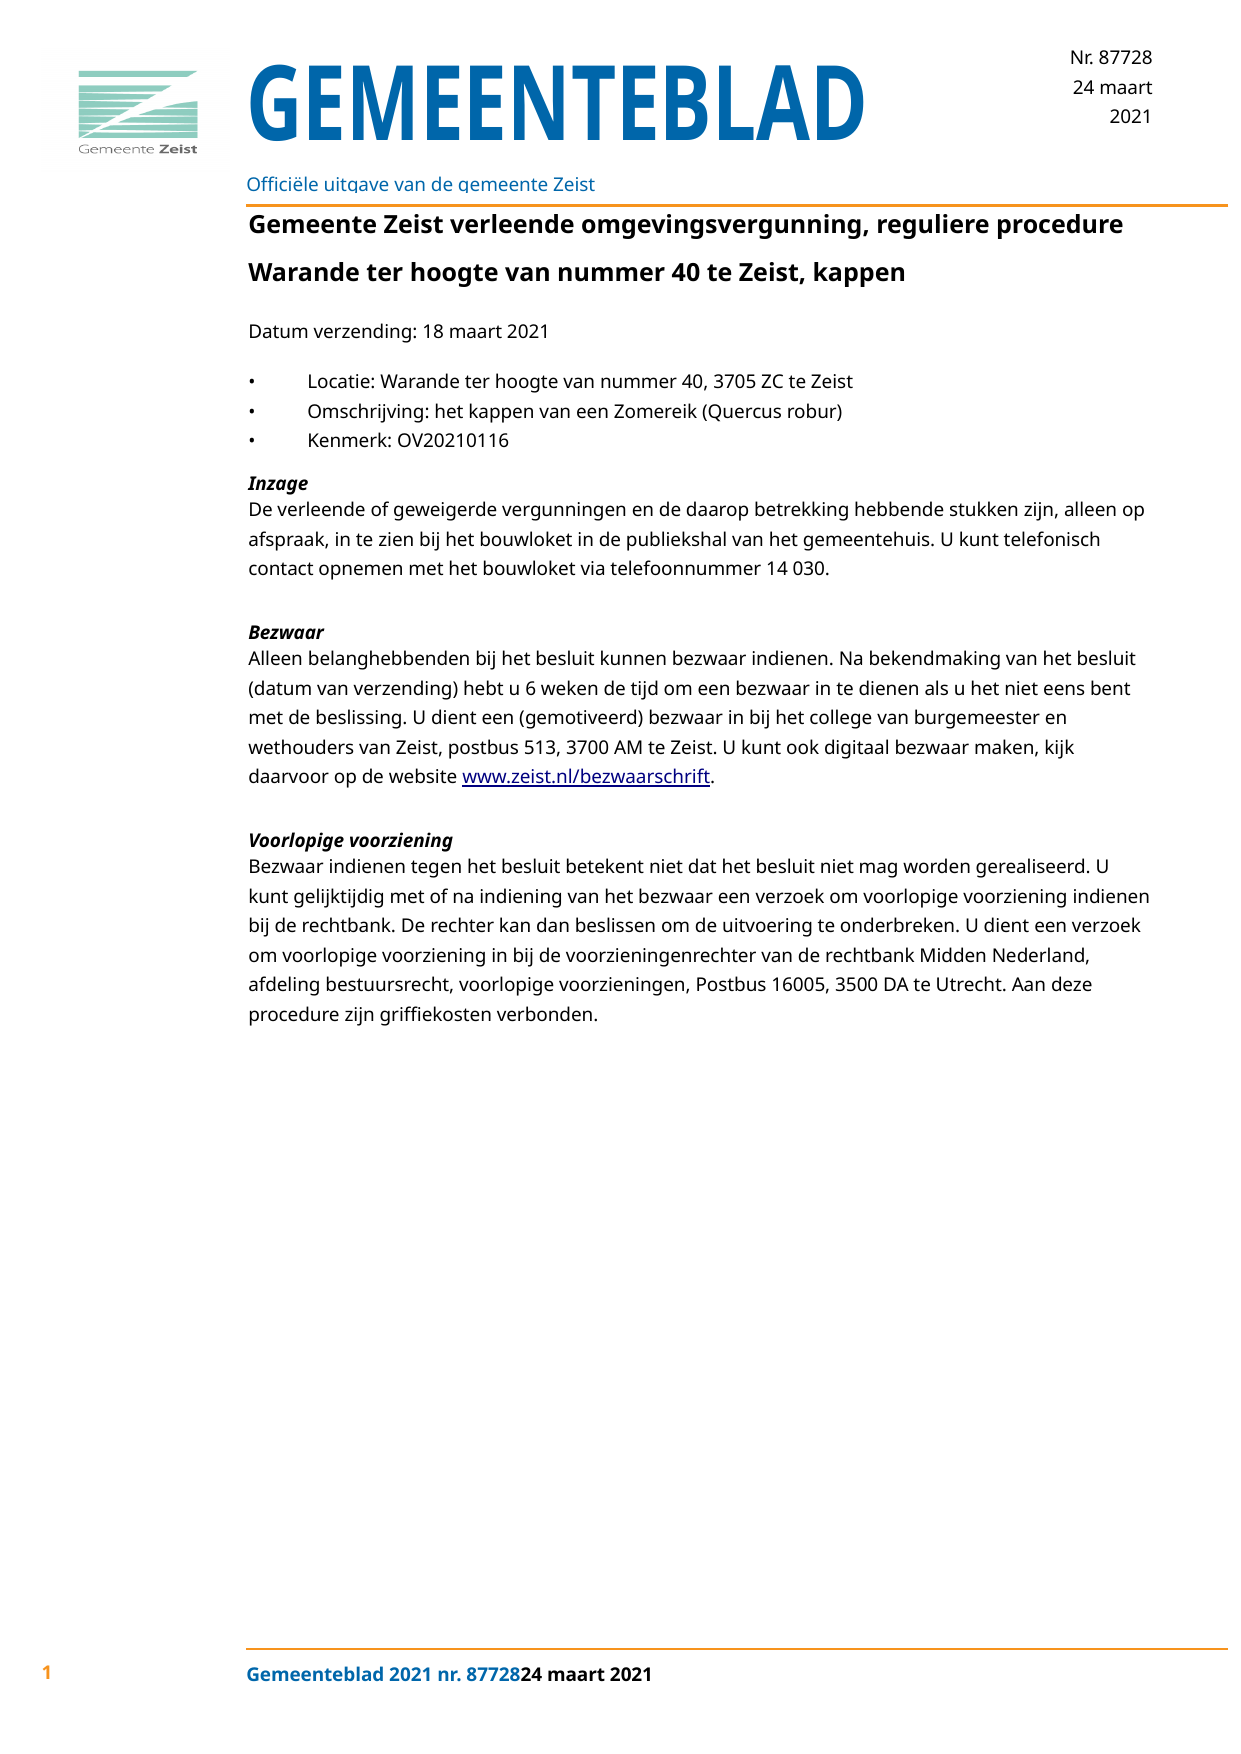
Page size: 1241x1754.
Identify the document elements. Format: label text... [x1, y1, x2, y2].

text De verleende of geweigerde vergunningen en de daarop betrekking hebbende stukken zijn, alleen op afspraak, in te zien bij het bouwloket in de publiekshal van het gemeentehuis. U kunt telefonisch contact opnemen met het bouwloket via telefoonnummer 14 030. [248, 496, 1152, 581]
text Alleen belanghebbenden bij het besluit kunnen bezwaar indienen. Na bekendmaking van het besluit (datum van verzending) hebt u 6 weken de tijd om een bezwaar in te dienen als u het niet eens bent met de beslissing. U dient een (gemotiveerd) bezwaar in bij het college van burgemeester en wethouders van Zeist, postbus 513, 3700 AM te Zeist. U kunt ook digitaal bezwaar maken, kijk daarvoor op de website www.zeist.nl/bezwaarschrift. [248, 645, 1152, 789]
text Inzage [248, 471, 1152, 496]
picture [41, 47, 231, 172]
text Voorlopige voorziening [248, 827, 1152, 853]
text Gemeente Zeist verleende omgevingsvergunning, reguliere procedure Warande ter hoogte van nummer 40 te Zeist, kappen [248, 207, 1152, 288]
list Omschrijving: het kappen van een Zomereik (Quercus robur) [248, 398, 1152, 424]
list Locatie: Warande ter hoogte van nummer 40, 3705 ZC te Zeist [248, 368, 1152, 394]
text Bezwaar indienen tegen het besluit betekent niet dat het besluit niet mag worden gerealiseerd. U kunt gelijktijdig met of na indiening van het bezwaar een verzoek om voorlopige voorziening indienen bij de rechtbank. De rechter kan dan beslissen om de uitvoering te onderbreken. U dient een verzoek om voorlopige voorziening in bij de voorzieningenrechter van de rechtbank Midden Nederland, afdeling bestuursrecht, voorlopige voorzieningen, Postbus 16005, 3500 DA te Utrecht. Aan deze procedure zijn griffiekosten verbonden. [248, 853, 1152, 1027]
list Kenmerk: OV20210116 [248, 427, 1152, 453]
text Datum verzending: 18 maart 2021 [248, 318, 1152, 344]
text Bezwaar [248, 619, 1152, 645]
